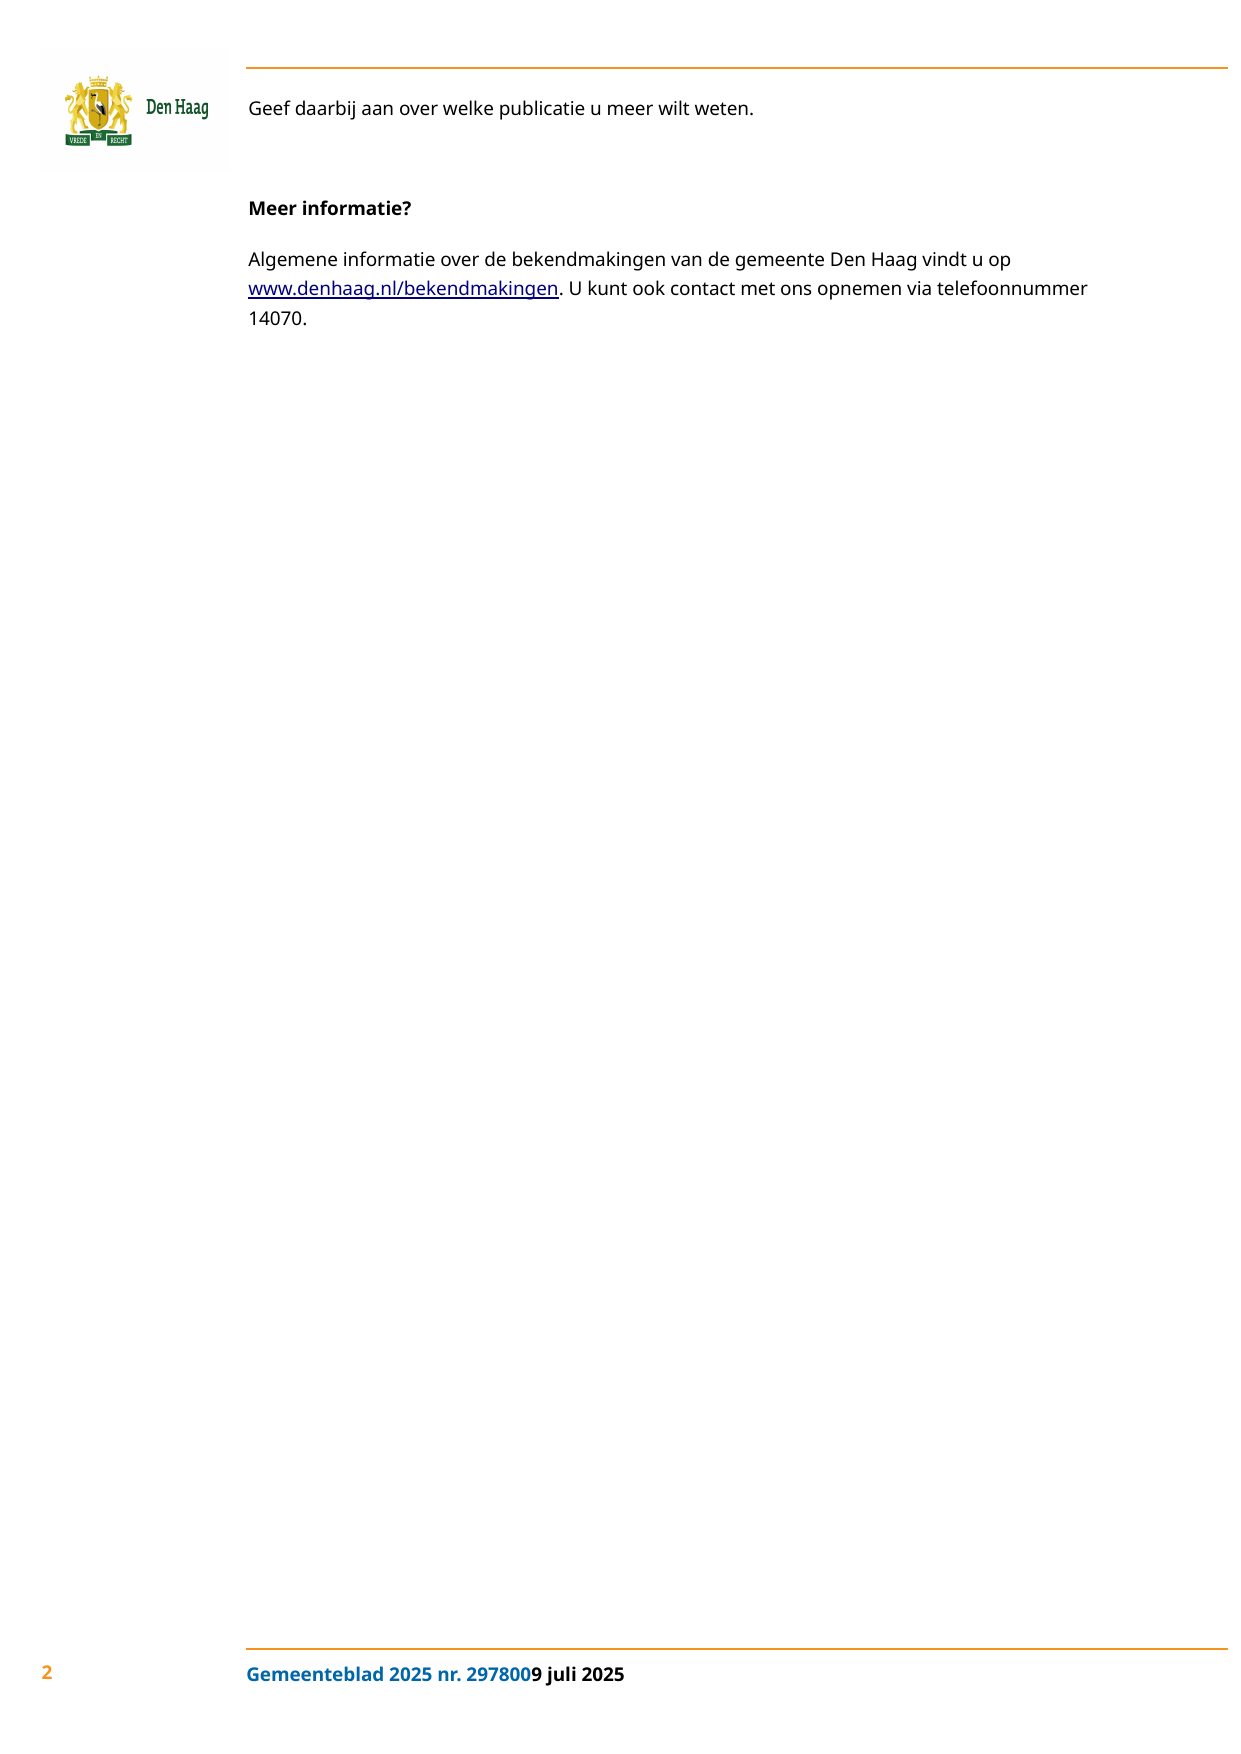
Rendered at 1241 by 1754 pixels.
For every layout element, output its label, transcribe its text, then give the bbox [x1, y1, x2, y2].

text Algemene informatie over de bekendmakingen van de gemeente Den Haag vindt u op www.denhaag.nl/bekendmakingen. U kunt ook contact met ons opnemen via telefoonnummer 14070. [248, 246, 1152, 331]
text Meer informatie? [248, 196, 1152, 221]
picture [41, 47, 231, 172]
text Geef daarbij aan over welke publicatie u meer wilt weten. [248, 95, 1152, 121]
